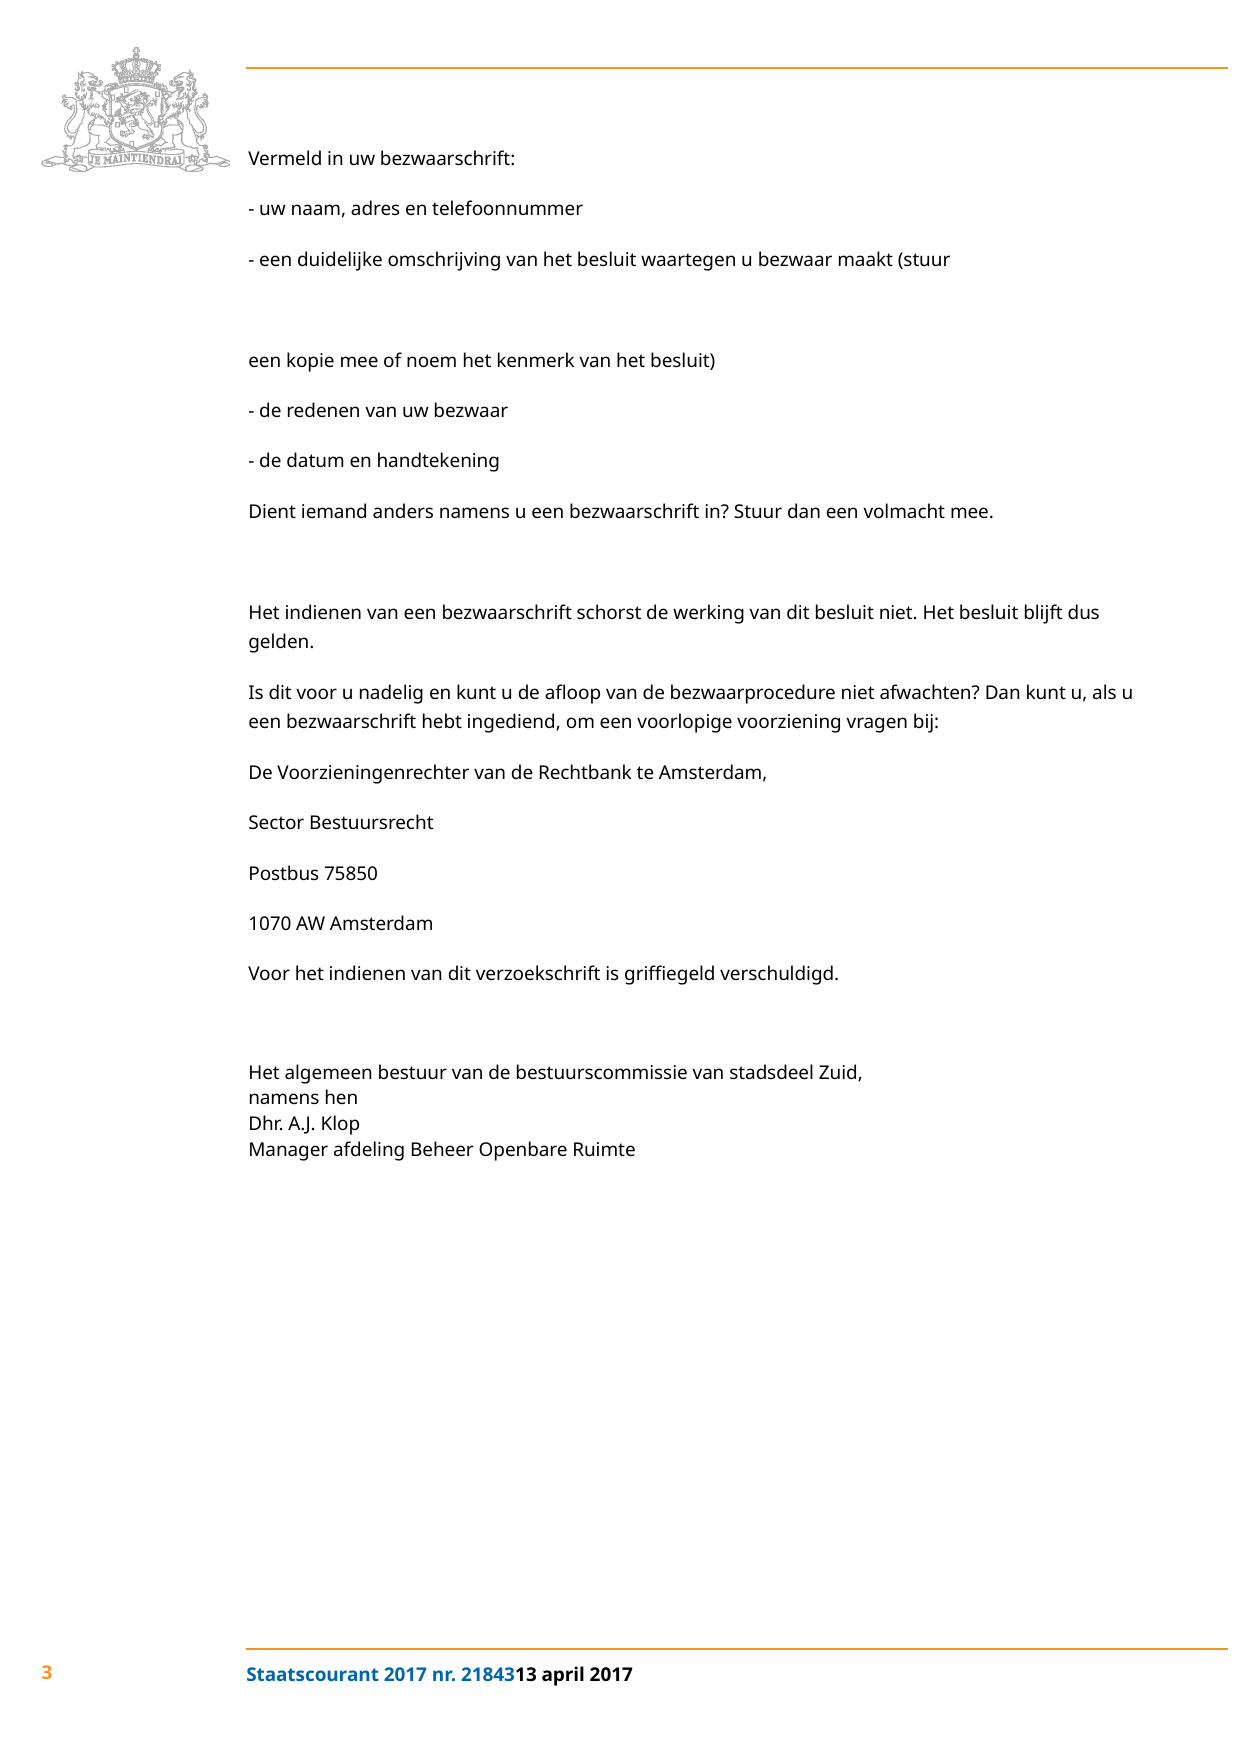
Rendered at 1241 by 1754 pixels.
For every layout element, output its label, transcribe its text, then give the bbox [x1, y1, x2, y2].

text Het indienen van een bezwaarschrift schorst de werking van dit besluit niet. Het besluit blijft dus gelden. [248, 599, 1152, 654]
text 1070 AW Amsterdam [248, 910, 1152, 936]
text een kopie mee of noem het kenmerk van het besluit) [248, 347, 1152, 373]
text - de datum en handtekening [248, 448, 1152, 473]
text Sector Bestuursrecht [248, 809, 1152, 835]
text Manager afdeling Beheer Openbare Ruimte [248, 1136, 1152, 1162]
text namens hen [248, 1084, 1152, 1110]
text Is dit voor u nadelig en kunt u de afloop van de bezwaarprocedure niet afwachten? Dan kunt u, als u een bezwaarschrift hebt ingediend, om een voorlopige voorziening vragen bij: [248, 679, 1152, 734]
text Het algemeen bestuur van de bestuurscommissie van stadsdeel Zuid, [248, 1059, 1152, 1084]
text Voor het indienen van dit verzoekschrift is griffiegeld verschuldigd. [248, 961, 1152, 986]
text - de redenen van uw bezwaar [248, 397, 1152, 423]
text - een duidelijke omschrijving van het besluit waartegen u bezwaar maakt (stuur [248, 246, 1152, 272]
text Postbus 75850 [248, 860, 1152, 886]
text Dhr. A.J. Klop [248, 1110, 1152, 1136]
text Vermeld in uw bezwaarschrift: [248, 145, 1152, 171]
text De Voorzieningenrechter van de Rechtbank te Amsterdam, [248, 759, 1152, 785]
picture [41, 47, 231, 172]
text Dient iemand anders namens u een bezwaarschrift in? Stuur dan een volmacht mee. [248, 498, 1152, 524]
text - uw naam, adres en telefoonnummer [248, 196, 1152, 221]
